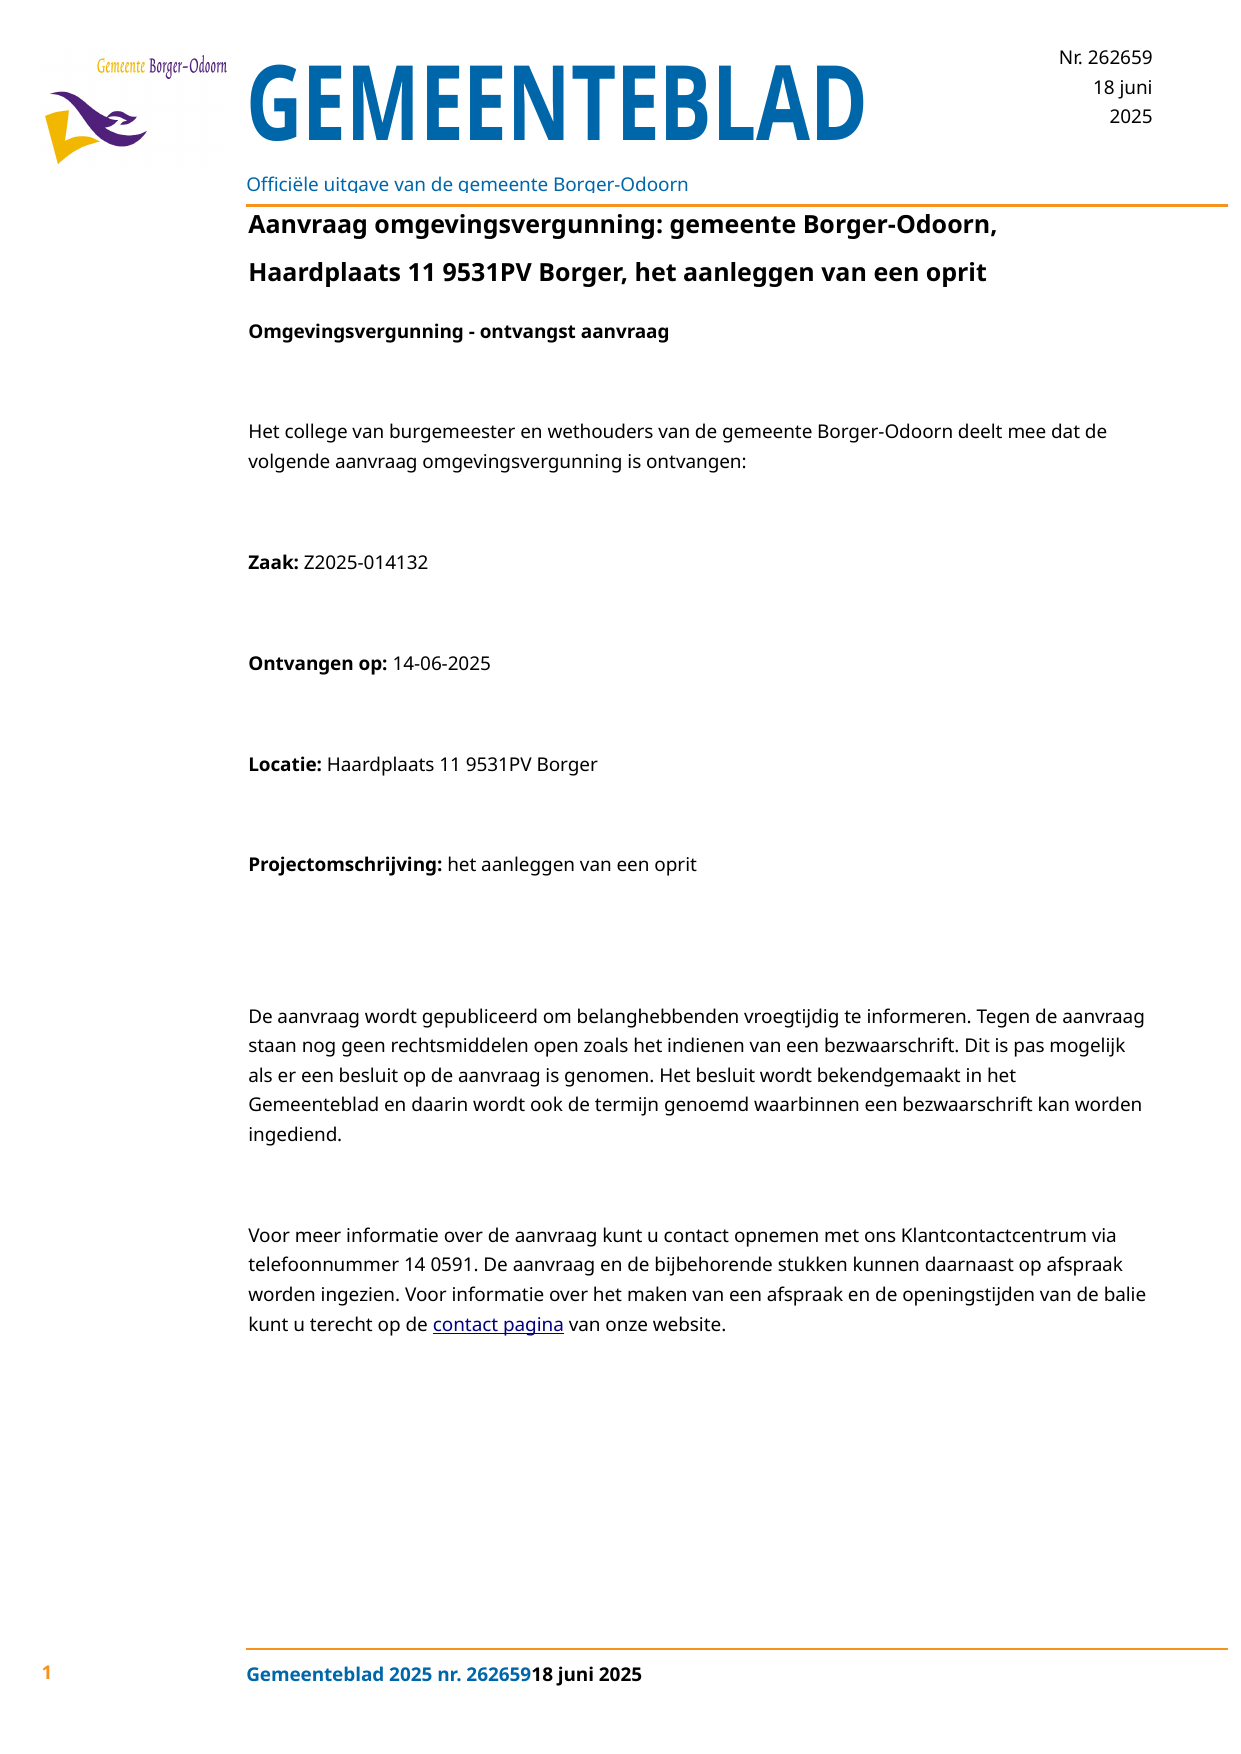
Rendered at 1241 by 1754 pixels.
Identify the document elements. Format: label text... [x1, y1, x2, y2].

picture [41, 47, 231, 172]
text De aanvraag wordt gepubliceerd om belanghebbenden vroegtijdig te informeren. Tegen de aanvraag staan nog geen rechtsmiddelen open zoals het indienen van een bezwaarschrift. Dit is pas mogelijk als er een besluit op de aanvraag is genomen. Het besluit wordt bekendgemaakt in het Gemeenteblad en daarin wordt ook de termijn genoemd waarbinnen een bezwaarschrift kan worden ingediend. [248, 1003, 1152, 1147]
text Aanvraag omgevingsvergunning: gemeente Borger-Odoorn, Haardplaats 11 9531PV Borger, het aanleggen van een oprit [248, 207, 1152, 288]
text Projectomschrijving: het aanleggen van een oprit [248, 852, 1152, 877]
text Locatie: Haardplaats 11 9531PV Borger [248, 751, 1152, 777]
text Het college van burgemeester en wethouders van de gemeente Borger-Odoorn deelt mee dat de volgende aanvraag omgevingsvergunning is ontvangen: [248, 419, 1152, 474]
text Omgevingsvergunning - ontvangst aanvraag [248, 318, 1152, 344]
text Zaak: Z2025-014132 [248, 549, 1152, 575]
text Ontvangen op: 14-06-2025 [248, 650, 1152, 676]
text Voor meer informatie over de aanvraag kunt u contact opnemen met ons Klantcontactcentrum via telefoonnummer 14 0591. De aanvraag en de bijbehorende stukken kunnen daarnaast op afspraak worden ingezien. Voor informatie over het maken van een afspraak en de openingstijden van de balie kunt u terecht op de contact pagina van onze website. [248, 1222, 1152, 1337]
